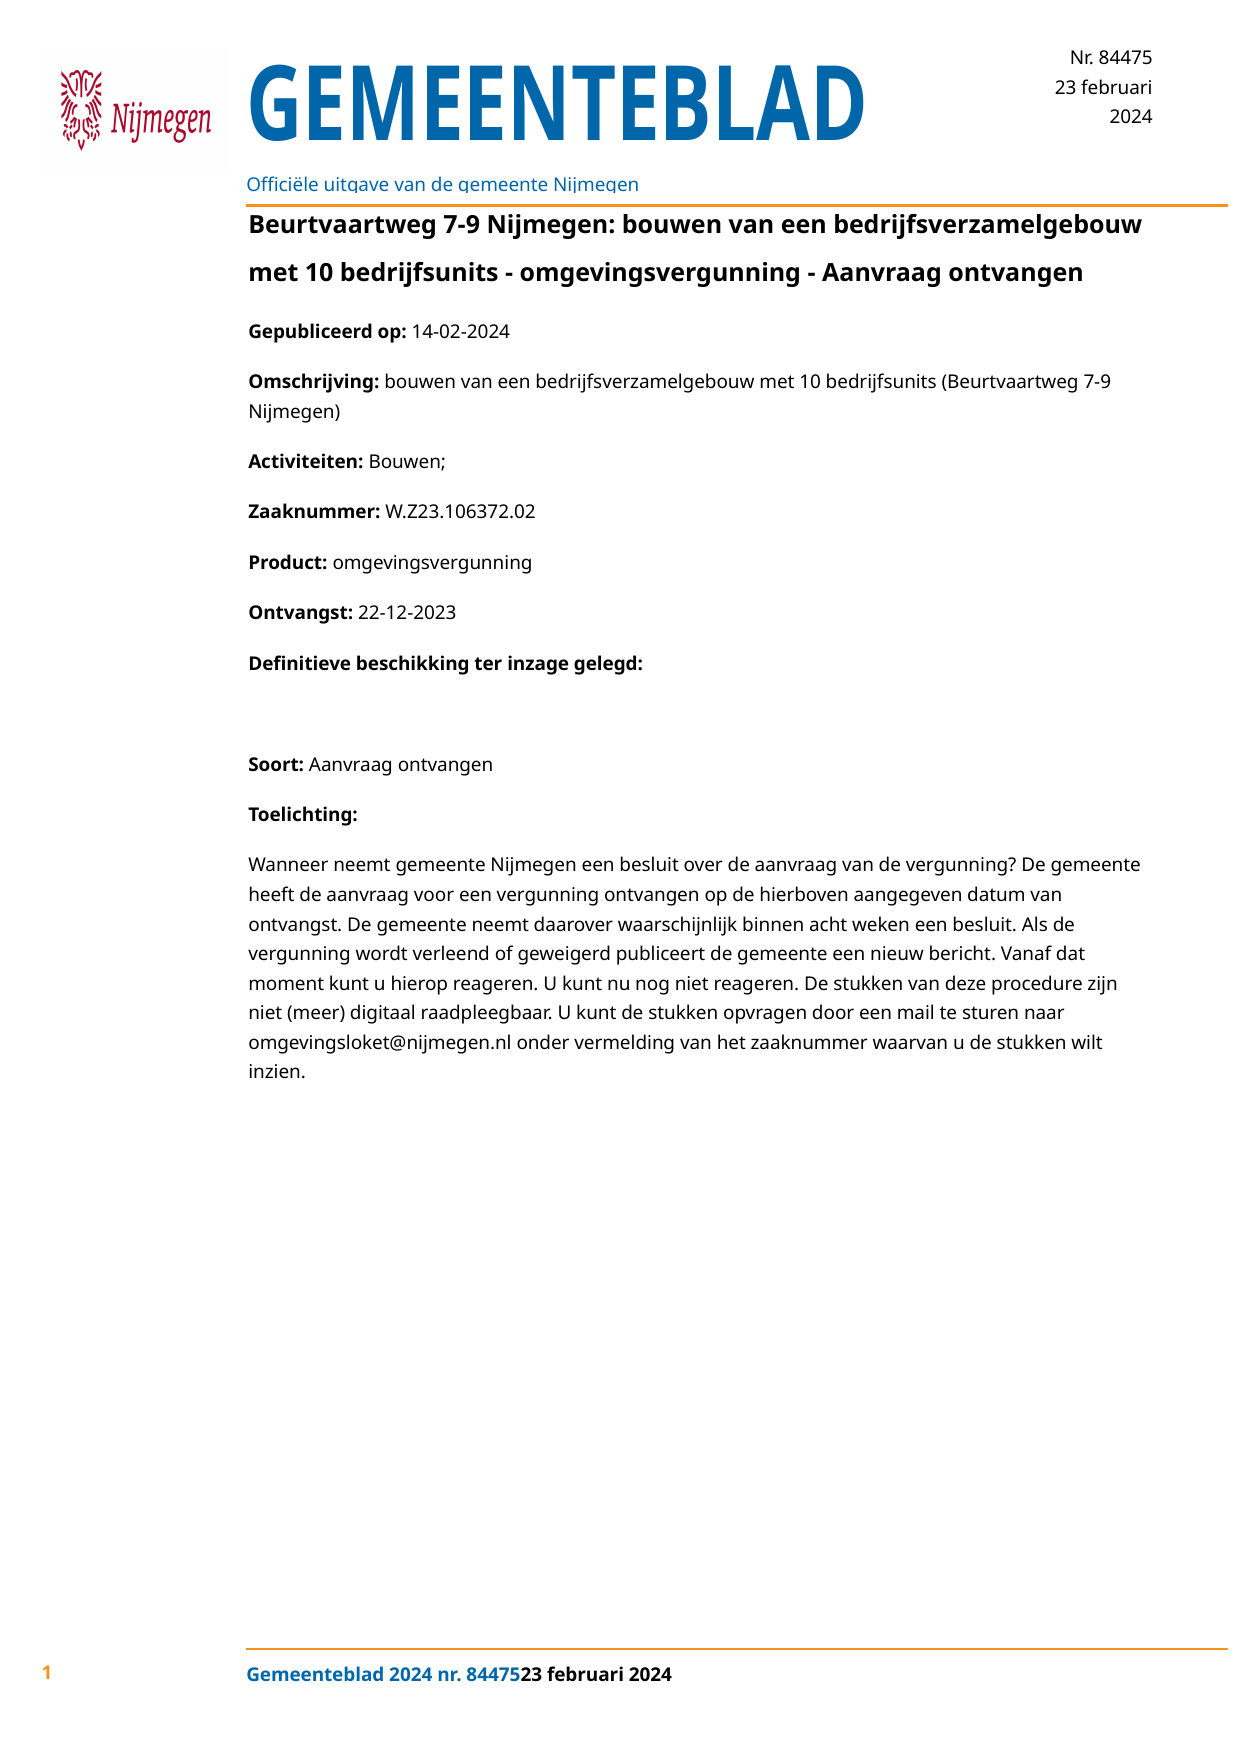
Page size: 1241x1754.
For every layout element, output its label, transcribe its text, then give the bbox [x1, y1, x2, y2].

text Omschrijving: bouwen van een bedrijfsverzamelgebouw met 10 bedrijfsunits (Beurtvaartweg 7-9 Nijmegen) [248, 368, 1152, 424]
text Wanneer neemt gemeente Nijmegen een besluit over de aanvraag van de vergunning? De gemeente heeft de aanvraag voor een vergunning ontvangen op de hierboven aangegeven datum van ontvangst. De gemeente neemt daarover waarschijnlijk binnen acht weken een besluit. Als de vergunning wordt verleend of geweigerd publiceert de gemeente een nieuw bericht. Vanaf dat moment kunt u hierop reageren. U kunt nu nog niet reageren. De stukken van deze procedure zijn niet (meer) digitaal raadpleegbaar. U kunt de stukken opvragen door een mail te sturen naar omgevingsloket@nijmegen.nl onder vermelding van het zaaknummer waarvan u de stukken wilt inzien. [248, 852, 1152, 1084]
text Activiteiten: Bouwen; [248, 448, 1152, 474]
text Definitieve beschikking ter inzage gelegd: [248, 650, 1152, 676]
picture [41, 47, 231, 172]
text Beurtvaartweg 7-9 Nijmegen: bouwen van een bedrijfsverzamelgebouw met 10 bedrijfsunits - omgevingsvergunning - Aanvraag ontvangen [248, 207, 1152, 288]
text Gepubliceerd op: 14-02-2024 [248, 318, 1152, 344]
text Ontvangst: 22-12-2023 [248, 599, 1152, 625]
text Soort: Aanvraag ontvangen [248, 751, 1152, 777]
text Product: omgevingsvergunning [248, 549, 1152, 575]
text Zaaknummer: W.Z23.106372.02 [248, 499, 1152, 524]
text Toelichting: [248, 801, 1152, 827]
